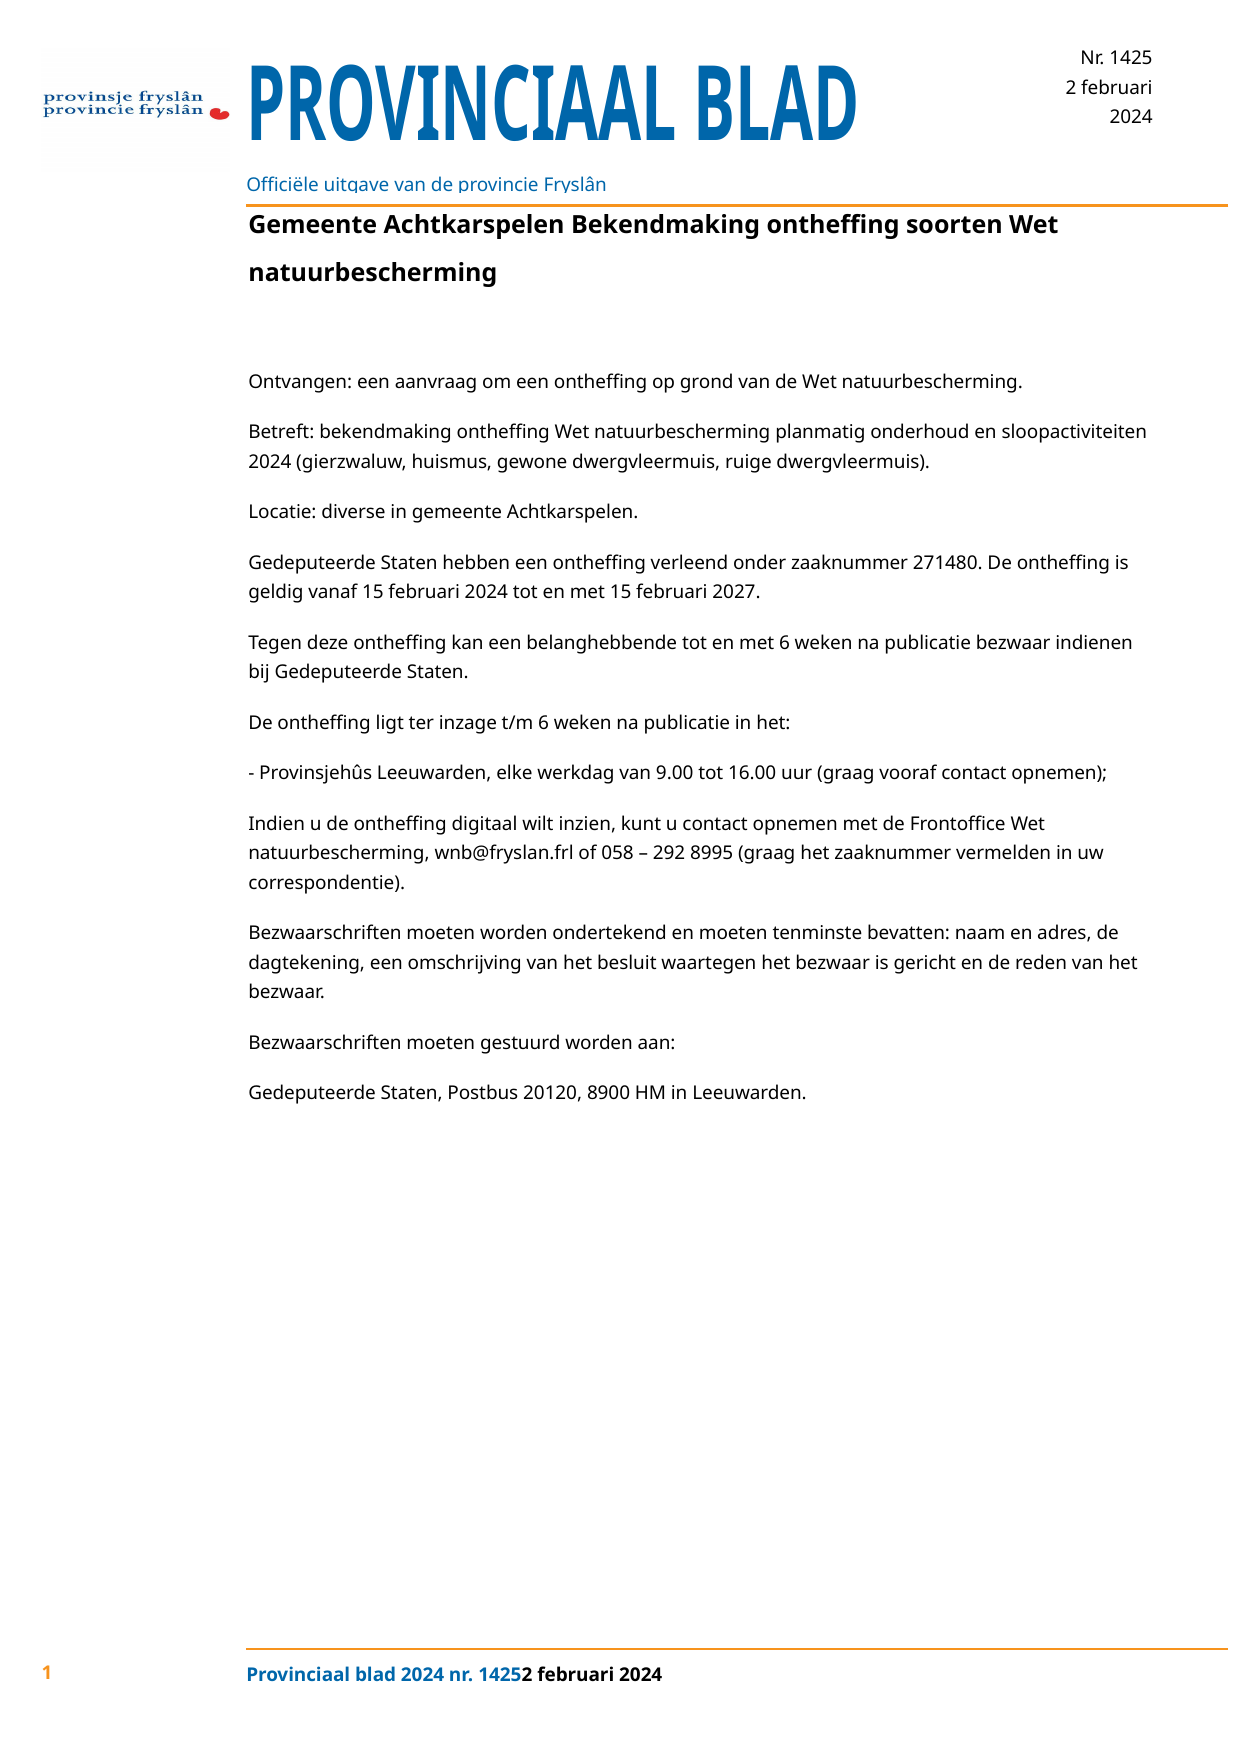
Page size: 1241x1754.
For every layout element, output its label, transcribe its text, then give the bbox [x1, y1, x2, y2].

text Locatie: diverse in gemeente Achtkarspelen. [248, 499, 1152, 524]
text Bezwaarschriften moeten gestuurd worden aan: [248, 1029, 1152, 1055]
text Gemeente Achtkarspelen Bekendmaking ontheffing soorten Wet natuurbescherming [248, 207, 1152, 288]
text Gedeputeerde Staten hebben een ontheffing verleend onder zaaknummer 271480. De ontheffing is geldig vanaf 15 februari 2024 tot en met 15 februari 2027. [248, 549, 1152, 604]
text Betreft: bekendmaking ontheffing Wet natuurbescherming planmatig onderhoud en sloopactiviteiten 2024 (gierzwaluw, huismus, gewone dwergvleermuis, ruige dwergvleermuis). [248, 419, 1152, 474]
picture [41, 47, 231, 172]
text - Provinsjehûs Leeuwarden, elke werkdag van 9.00 tot 16.00 uur (graag vooraf contact opnemen); [248, 759, 1152, 785]
text Ontvangen: een aanvraag om een ontheffing op grond van de Wet natuurbescherming. [248, 368, 1152, 394]
text Bezwaarschriften moeten worden ondertekend en moeten tenminste bevatten: naam en adres, de dagtekening, een omschrijving van het besluit waartegen het bezwaar is gericht en de reden van het bezwaar. [248, 919, 1152, 1004]
text De ontheffing ligt ter inzage t/m 6 weken na publicatie in het: [248, 709, 1152, 735]
text Indien u de ontheffing digitaal wilt inzien, kunt u contact opnemen met de Frontoffice Wet natuurbescherming, wnb@fryslan.frl of 058 – 292 8995 (graag het zaaknummer vermelden in uw correspondentie). [248, 810, 1152, 895]
text Gedeputeerde Staten, Postbus 20120, 8900 HM in Leeuwarden. [248, 1079, 1152, 1105]
text Tegen deze ontheffing kan een belanghebbende tot en met 6 weken na publicatie bezwaar indienen bij Gedeputeerde Staten. [248, 629, 1152, 684]
